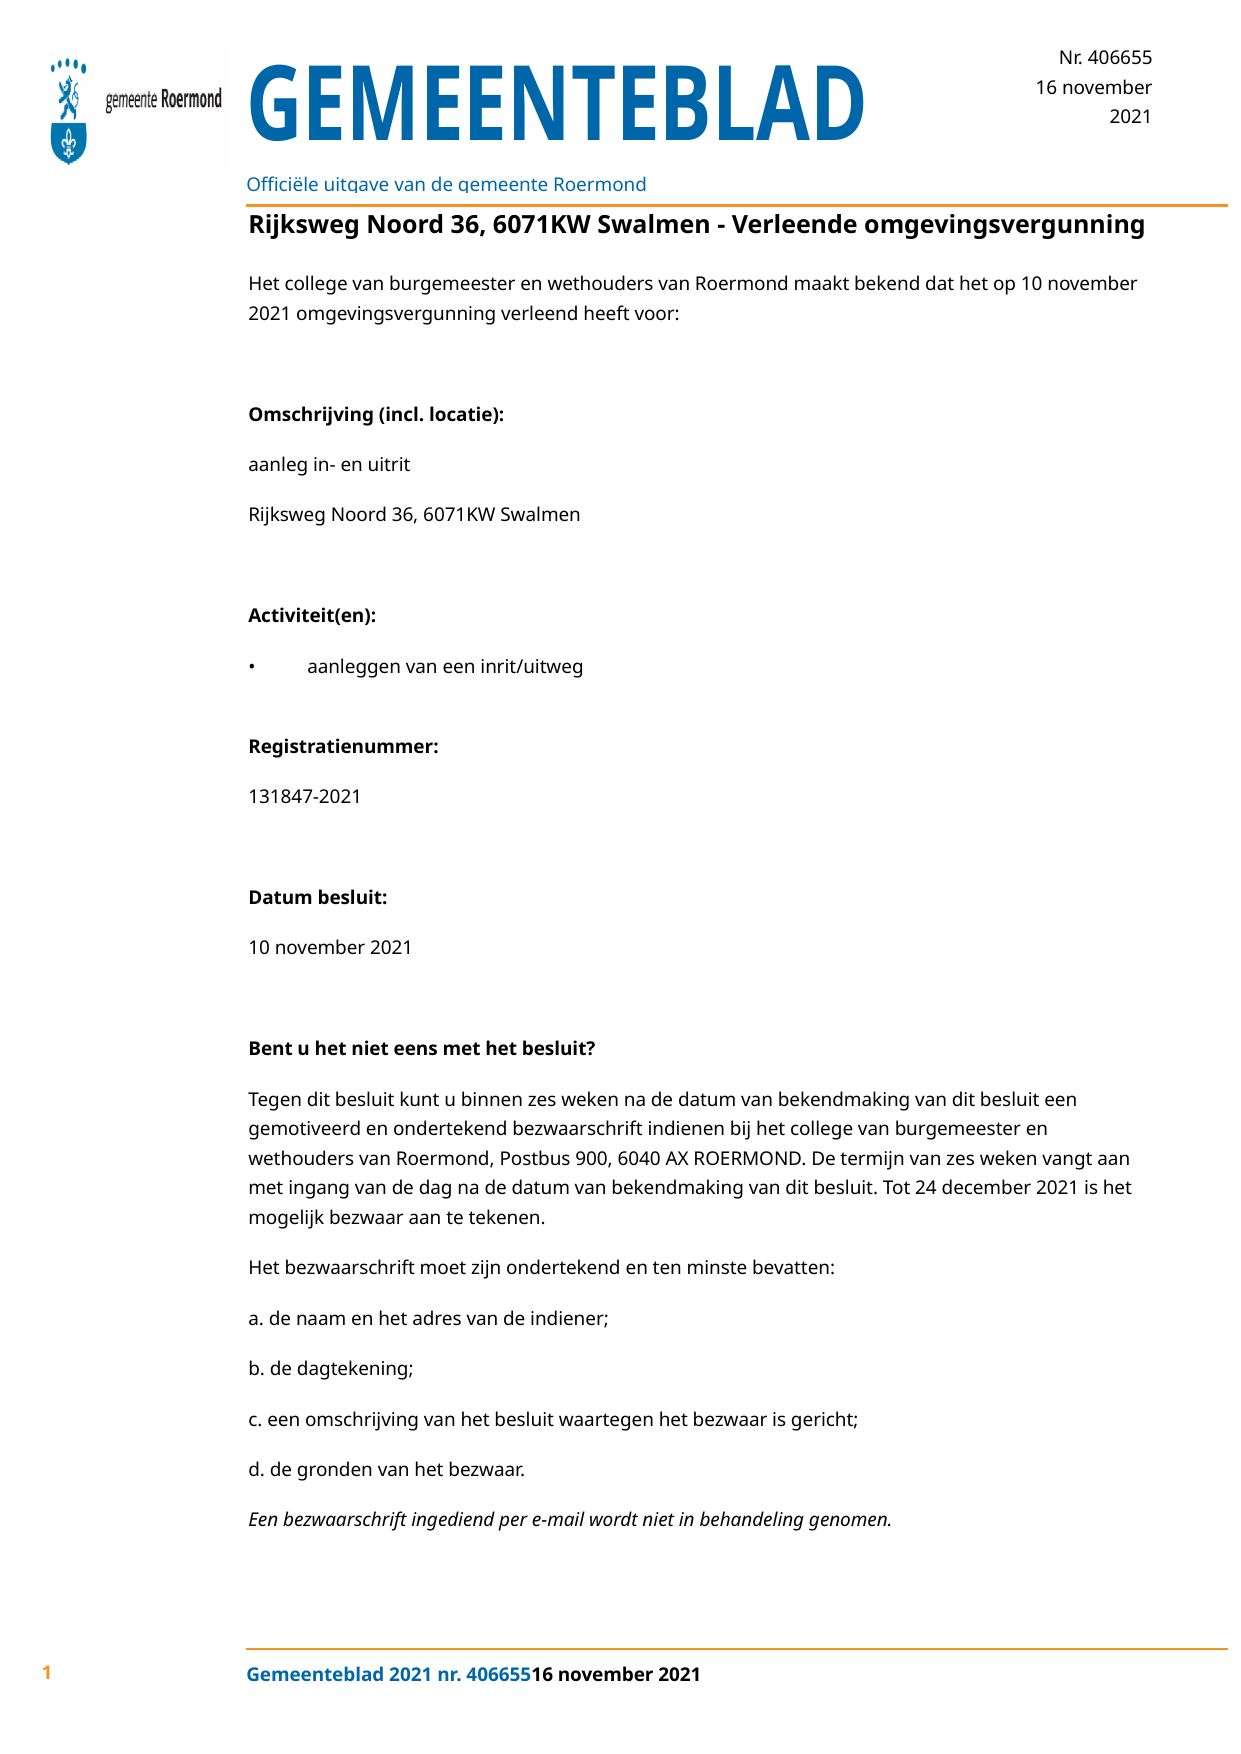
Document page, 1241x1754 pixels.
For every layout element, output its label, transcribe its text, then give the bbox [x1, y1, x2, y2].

text 131847-2021 [248, 783, 1152, 809]
text Tegen dit besluit kunt u binnen zes weken na de datum van bekendmaking van dit besluit een gemotiveerd en ondertekend bezwaarschrift indienen bij het college van burgemeester en wethouders van Roermond, Postbus 900, 6040 AX ROERMOND. De termijn van zes weken vangt aan met ingang van de dag na de datum van bekendmaking van dit besluit. Tot 24 december 2021 is het mogelijk bezwaar aan te tekenen. [248, 1086, 1152, 1230]
text Rijksweg Noord 36, 6071KW Swalmen [248, 502, 1152, 527]
text d. de gronden van het bezwaar. [248, 1456, 1152, 1482]
text 10 november 2021 [248, 934, 1152, 960]
text Rijksweg Noord 36, 6071KW Swalmen - Verleende omgevingsvergunning [248, 207, 1152, 241]
text Omschrijving (incl. locatie): [248, 401, 1152, 426]
text a. de naam en het adres van de indiener; [248, 1305, 1152, 1331]
text Een bezwaarschrift ingediend per e-mail wordt niet in behandeling genomen. [248, 1507, 1152, 1532]
text Bent u het niet eens met het besluit? [248, 1035, 1152, 1061]
text Datum besluit: [248, 884, 1152, 910]
picture [41, 47, 231, 172]
text b. de dagtekening; [248, 1355, 1152, 1381]
text Activiteit(en): [248, 602, 1152, 628]
text c. een omschrijving van het besluit waartegen het bezwaar is gericht; [248, 1406, 1152, 1431]
text aanleg in- en uitrit [248, 451, 1152, 477]
text Het bezwaarschrift moet zijn ondertekend en ten minste bevatten: [248, 1254, 1152, 1280]
text Registratienummer: [248, 733, 1152, 758]
list aanleggen van een inrit/uitweg [248, 653, 1152, 678]
text Het college van burgemeester en wethouders van Roermond maakt bekend dat het op 10 november 2021 omgevingsvergunning verleend heeft voor: [248, 270, 1152, 326]
